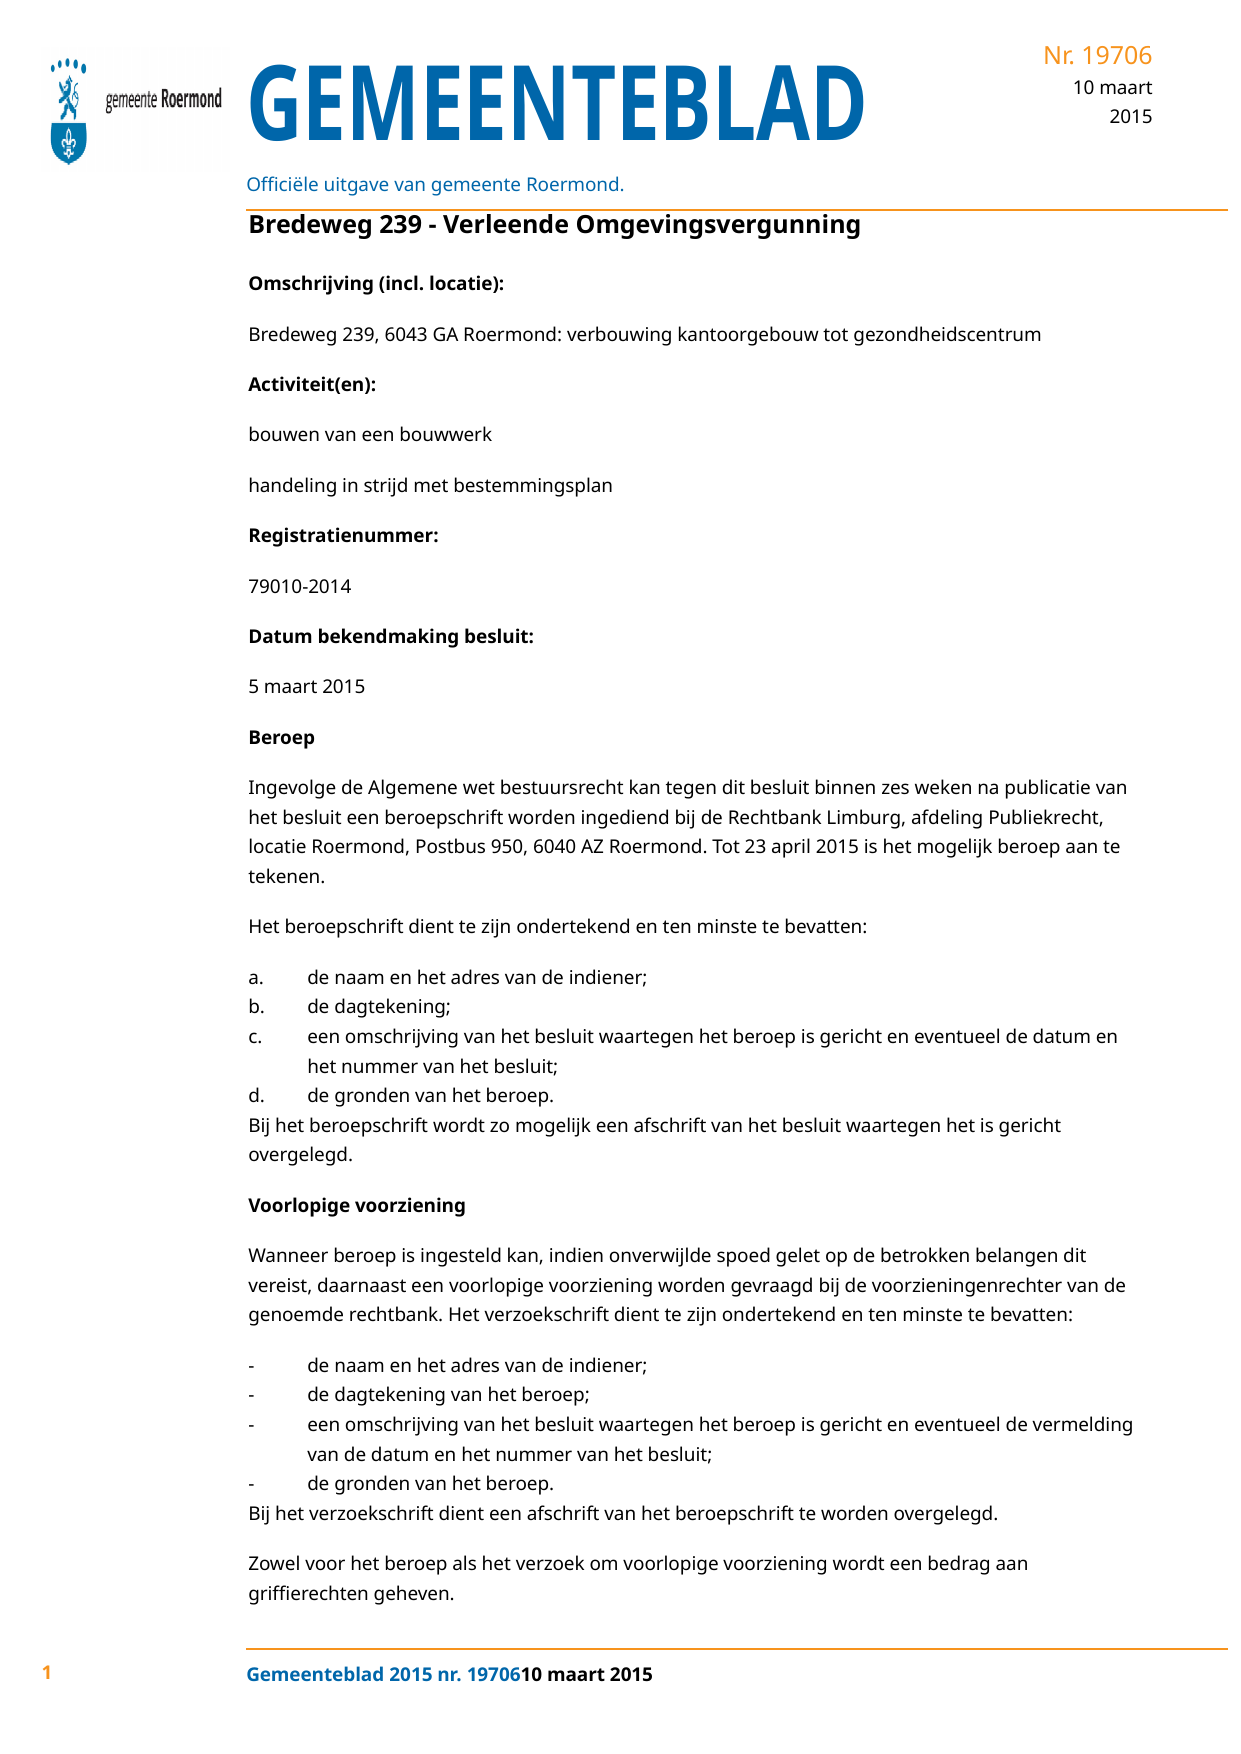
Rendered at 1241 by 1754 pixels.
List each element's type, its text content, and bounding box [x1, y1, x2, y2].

text Beroep [248, 724, 1152, 750]
list een omschrijving van het besluit waartegen het beroep is gericht en eventueel de vermelding van de datum en het nummer van het besluit; [248, 1411, 1152, 1466]
text Wanneer beroep is ingesteld kan, indien onverwijlde spoed gelet op de betrokken belangen dit vereist, daarnaast een voorlopige voorziening worden gevraagd bij de voorzieningenrechter van de genoemde rechtbank. Het verzoekschrift dient te zijn ondertekend en ten minste te bevatten: [248, 1242, 1152, 1327]
list de naam en het adres van de indiener; [248, 964, 1152, 990]
text Bij het verzoekschrift dient een afschrift van het beroepschrift te worden overgelegd. [248, 1500, 1152, 1526]
text Bredeweg 239 - Verleende Omgevingsvergunning [248, 211, 1152, 241]
text Voorlopige voorziening [248, 1192, 1152, 1218]
text handeling in strijd met bestemmingsplan [248, 472, 1152, 498]
text Activiteit(en): [248, 371, 1152, 397]
list de naam en het adres van de indiener; [248, 1352, 1152, 1378]
text Bij het beroepschrift wordt zo mogelijk een afschrift van het besluit waartegen het is gericht overgelegd. [248, 1112, 1152, 1167]
text 5 maart 2015 [248, 674, 1152, 699]
list de gronden van het beroep. [248, 1082, 1152, 1108]
list de dagtekening van het beroep; [248, 1382, 1152, 1407]
text Datum bekendmaking besluit: [248, 623, 1152, 649]
list een omschrijving van het besluit waartegen het beroep is gericht en eventueel de datum en het nummer van het besluit; [248, 1023, 1152, 1078]
text Ingevolge de Algemene wet bestuursrecht kan tegen dit besluit binnen zes weken na publicatie van het besluit een beroepschrift worden ingediend bij de Rechtbank Limburg, afdeling Publiekrecht, locatie Roermond, Postbus 950, 6040 AZ Roermond. Tot 23 april 2015 is het mogelijk beroep aan te tekenen. [248, 774, 1152, 889]
text Registratienummer: [248, 522, 1152, 548]
text bouwen van een bouwwerk [248, 422, 1152, 447]
list de gronden van het beroep. [248, 1470, 1152, 1496]
text Het beroepschrift dient te zijn ondertekend en ten minste te bevatten: [248, 914, 1152, 939]
text Bredeweg 239, 6043 GA Roermond: verbouwing kantoorgebouw tot gezondheidscentrum [248, 321, 1152, 346]
list de dagtekening; [248, 994, 1152, 1019]
text 79010-2014 [248, 573, 1152, 598]
text Omschrijving (incl. locatie): [248, 270, 1152, 296]
text Zowel voor het beroep als het verzoek om voorlopige voorziening wordt een bedrag aan griffierechten geheven. [248, 1550, 1152, 1606]
picture [41, 47, 231, 172]
